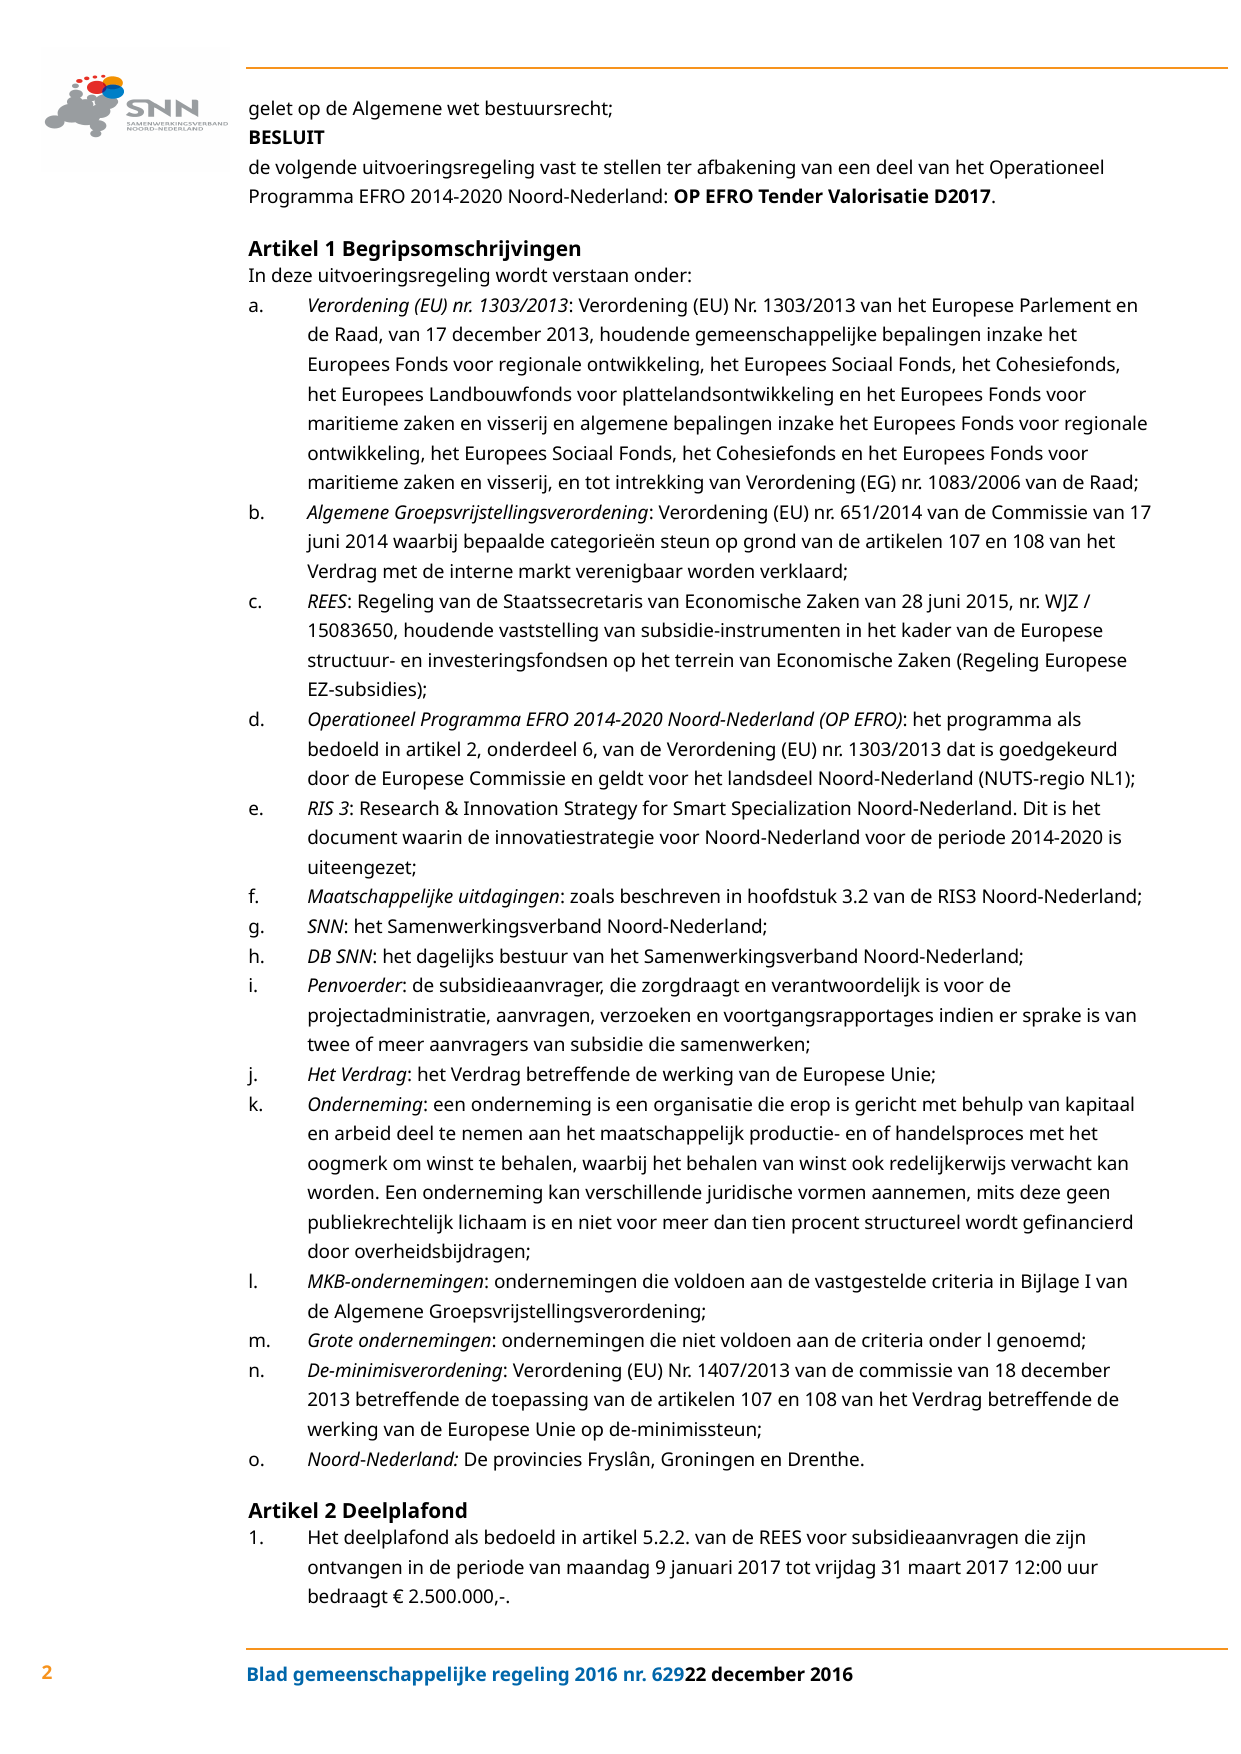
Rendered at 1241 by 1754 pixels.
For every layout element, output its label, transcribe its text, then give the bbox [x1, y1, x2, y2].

text de volgende uitvoeringsregeling vast te stellen ter afbakening van een deel van het Operationeel Programma EFRO 2014-2020 Noord-Nederland: OP EFRO Tender Valorisatie D2017. [248, 154, 1152, 209]
text In deze uitvoeringsregeling wordt verstaan onder: [248, 262, 1152, 288]
list De-minimisverordening: Verordening (EU) Nr. 1407/2013 van de commissie van 18 december 2013 betreffende de toepassing van de artikelen 107 en 108 van het Verdrag betreffende de werking van de Europese Unie op de-minimissteun; [248, 1357, 1152, 1442]
picture [41, 47, 231, 172]
text Artikel 1 Begripsomschrijvingen [248, 234, 1152, 262]
list Het Verdrag: het Verdrag betreffende de werking van de Europese Unie; [248, 1061, 1152, 1087]
list Algemene Groepsvrijstellingsverordening: Verordening (EU) nr. 651/2014 van de Commissie van 17 juni 2014 waarbij bepaalde categorieën steun op grond van de artikelen 107 en 108 van het Verdrag met de interne markt verenigbaar worden verklaard; [248, 499, 1152, 584]
list RIS 3: Research & Innovation Strategy for Smart Specialization Noord-Nederland. Dit is het document waarin de innovatiestrategie voor Noord-Nederland voor de periode 2014-2020 is uiteengezet; [248, 795, 1152, 880]
list Noord-Nederland: De provincies Fryslân, Groningen en Drenthe. [248, 1446, 1152, 1471]
list MKB-ondernemingen: ondernemingen die voldoen aan de vastgestelde criteria in Bijlage I van de Algemene Groepsvrijstellingsverordening; [248, 1268, 1152, 1323]
list Maatschappelijke uitdagingen: zoals beschreven in hoofdstuk 3.2 van de RIS3 Noord-Nederland; [248, 884, 1152, 909]
list Penvoerder: de subsidieaanvrager, die zorgdraagt en verantwoordelijk is voor de projectadministratie, aanvragen, verzoeken en voortgangsrapportages indien er sprake is van twee of meer aanvragers van subsidie die samenwerken; [248, 972, 1152, 1057]
text gelet op de Algemene wet bestuursrecht; [248, 95, 1152, 121]
list Grote ondernemingen: ondernemingen die niet voldoen aan de criteria onder l genoemd; [248, 1327, 1152, 1353]
list SNN: het Samenwerkingsverband Noord-Nederland; [248, 913, 1152, 939]
list Onderneming: een onderneming is een organisatie die erop is gericht met behulp van kapitaal en arbeid deel te nemen aan het maatschappelijk productie- en of handelsproces met het oogmerk om winst te behalen, waarbij het behalen van winst ook redelijkerwijs verwacht kan worden. Een onderneming kan verschillende juridische vormen aannemen, mits deze geen publiekrechtelijk lichaam is en niet voor meer dan tien procent structureel wordt gefinancierd door overheidsbijdragen; [248, 1091, 1152, 1264]
text Artikel 2 Deelplafond [248, 1496, 1152, 1524]
list Operationeel Programma EFRO 2014-2020 Noord-Nederland (OP EFRO): het programma als bedoeld in artikel 2, onderdeel 6, van de Verordening (EU) nr. 1303/2013 dat is goedgekeurd door de Europese Commissie en geldt voor het landsdeel Noord-Nederland (NUTS-regio NL1); [248, 706, 1152, 791]
list Verordening (EU) nr. 1303/2013: Verordening (EU) Nr. 1303/2013 van het Europese Parlement en de Raad, van 17 december 2013, houdende gemeenschappelijke bepalingen inzake het Europees Fonds voor regionale ontwikkeling, het Europees Sociaal Fonds, het Cohesiefonds, het Europees Landbouwfonds voor plattelandsontwikkeling en het Europees Fonds voor maritieme zaken en visserij en algemene bepalingen inzake het Europees Fonds voor regionale ontwikkeling, het Europees Sociaal Fonds, het Cohesiefonds en het Europees Fonds voor maritieme zaken en visserij, en tot intrekking van Verordening (EG) nr. 1083/2006 van de Raad; [248, 292, 1152, 495]
list REES: Regeling van de Staatssecretaris van Economische Zaken van 28 juni 2015, nr. WJZ / 15083650, houdende vaststelling van subsidie-instrumenten in het kader van de Europese structuur- en investeringsfondsen op het terrein van Economische Zaken (Regeling Europese EZ-subsidies); [248, 588, 1152, 702]
list DB SNN: het dagelijks bestuur van het Samenwerkingsverband Noord-Nederland; [248, 943, 1152, 968]
list Het deelplafond als bedoeld in artikel 5.2.2. van de REES voor subsidieaanvragen die zijn ontvangen in de periode van maandag 9 januari 2017 tot vrijdag 31 maart 2017 12:00 uur bedraagt € 2.500.000,-. [248, 1524, 1152, 1609]
text BESLUIT [248, 124, 1152, 150]
